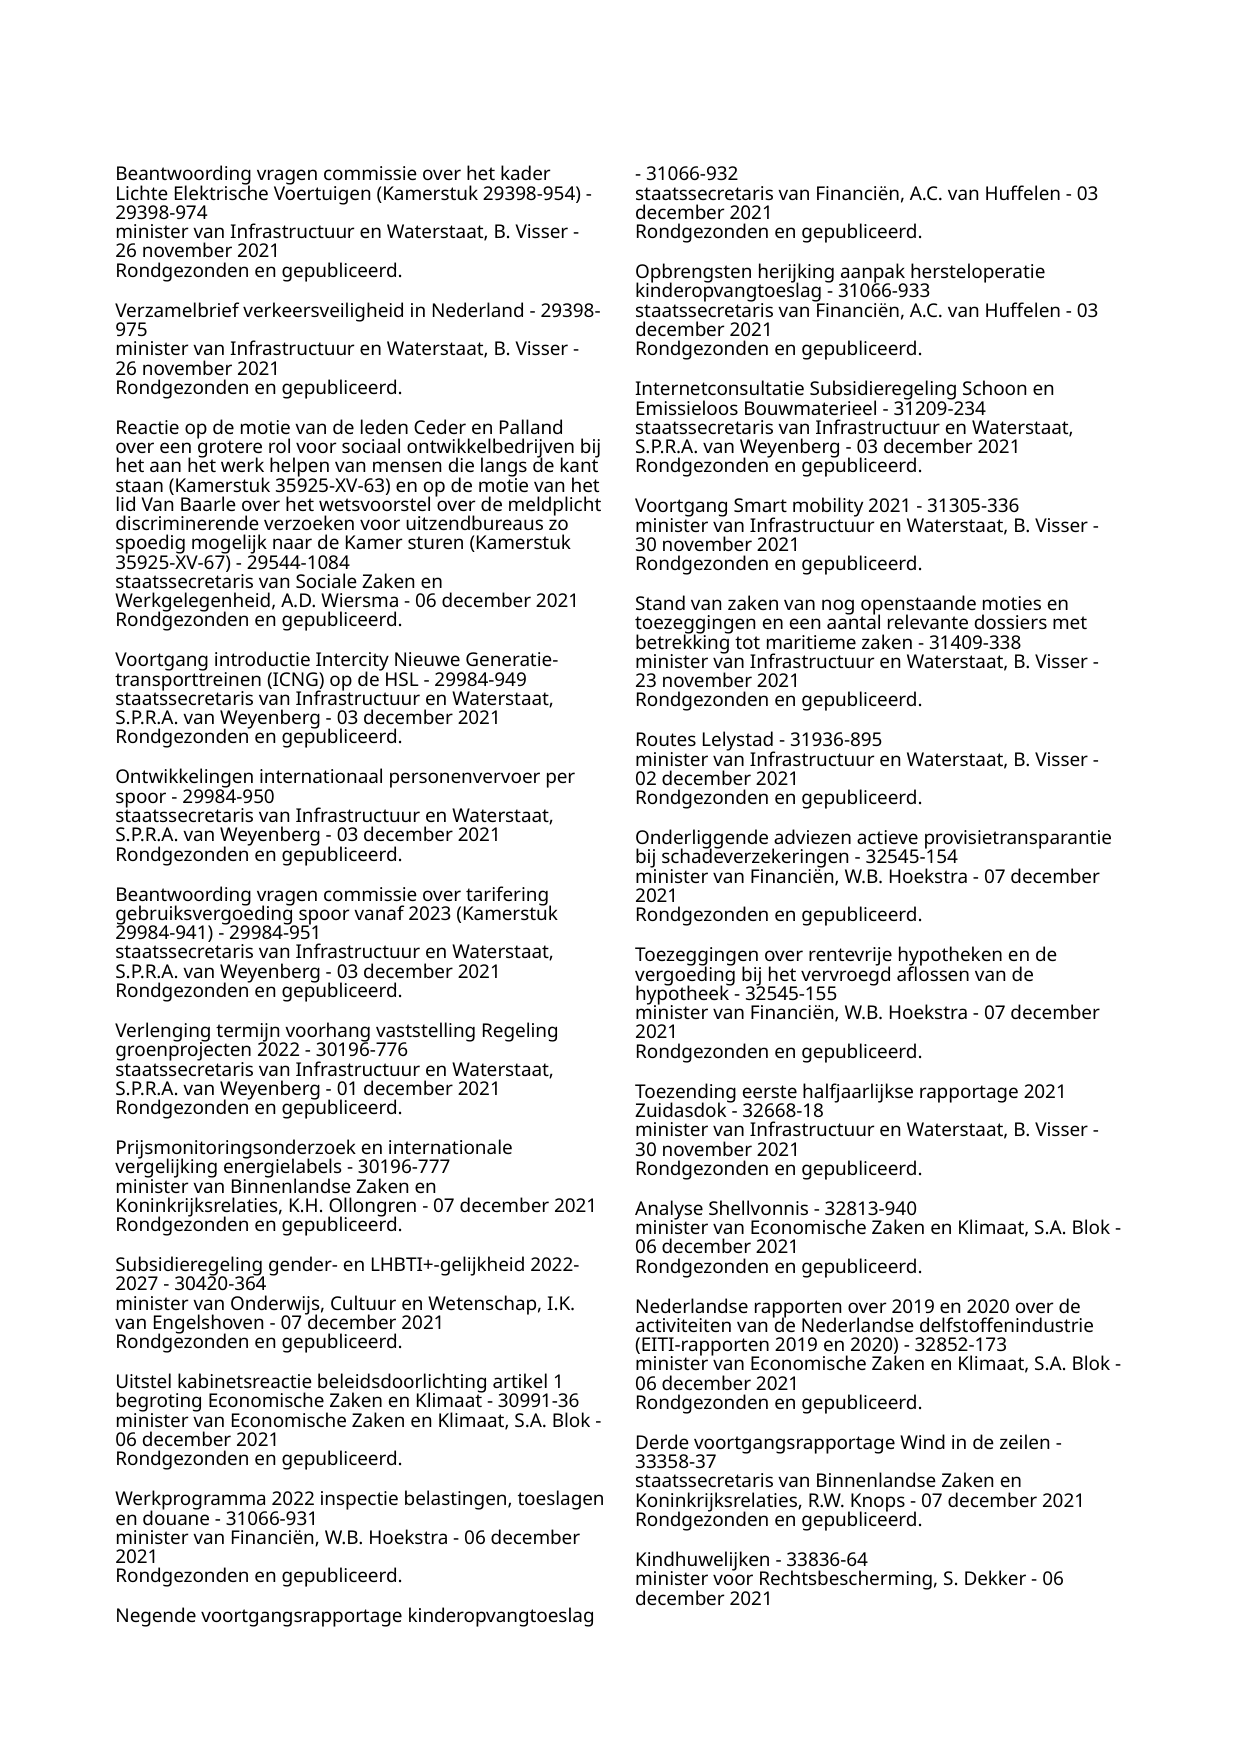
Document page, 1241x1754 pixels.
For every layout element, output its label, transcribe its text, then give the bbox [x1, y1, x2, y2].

text Rondgezonden en gepubliceerd. [635, 340, 1125, 359]
text minister van Binnenlandse Zaken en Koninkrijksrelaties, K.H. Ollongren - 07 december 2021 [115, 1178, 605, 1216]
text Toezeggingen over rentevrije hypotheken en de vergoeding bij het vervroegd aflossen van de hypotheek - 32545-155 [635, 946, 1125, 1004]
text Rondgezonden en gepubliceerd. [635, 906, 1125, 926]
text minister van Onderwijs, Cultuur en Wetenschap, I.K. van Engelshoven - 07 december 2021 [115, 1295, 605, 1333]
text Rondgezonden en gepubliceerd. [115, 611, 605, 631]
text minister van Financiën, W.B. Hoekstra - 07 december 2021 [635, 1004, 1125, 1043]
text Rondgezonden en gepubliceerd. [115, 1216, 605, 1235]
text Kindhuwelijken - 33836-64 [635, 1551, 1125, 1570]
text Rondgezonden en gepubliceerd. [635, 223, 1125, 242]
text Onderliggende adviezen actieve provisietransparantie bij schadeverzekeringen - 32545-154 [635, 829, 1125, 868]
text Rondgezonden en gepubliceerd. [115, 262, 605, 281]
text minister van Infrastructuur en Waterstaat, B. Visser - 30 november 2021 [635, 1121, 1125, 1160]
text Routes Lelystad - 31936-895 [635, 731, 1125, 751]
text Werkprogramma 2022 inspectie belastingen, toeslagen en douane - 31066-931 [115, 1490, 605, 1529]
text Negende voortgangsrapportage kinderopvangtoeslag [115, 1607, 605, 1627]
text Rondgezonden en gepubliceerd. [635, 691, 1125, 711]
text staatssecretaris van Infrastructuur en Waterstaat, S.P.R.A. van Weyenberg - 03 december 2021 [115, 943, 605, 982]
text Rondgezonden en gepubliceerd. [635, 1394, 1125, 1413]
text staatssecretaris van Infrastructuur en Waterstaat, S.P.R.A. van Weyenberg - 03 december 2021 [115, 807, 605, 846]
text Rondgezonden en gepubliceerd. [635, 457, 1125, 477]
text Voortgang introductie Intercity Nieuwe Generatie-transporttreinen (ICNG) op de HSL - 29984-949 [115, 651, 605, 690]
text minister van Infrastructuur en Waterstaat, B. Visser - 26 november 2021 [115, 223, 605, 262]
text Verlenging termijn voorhang vaststelling Regeling groenprojecten 2022 - 30196-776 [115, 1022, 605, 1061]
text Rondgezonden en gepubliceerd. [115, 982, 605, 1001]
text staatssecretaris van Financiën, A.C. van Huffelen - 03 december 2021 [635, 184, 1125, 223]
text Rondgezonden en gepubliceerd. [115, 728, 605, 748]
text staatssecretaris van Infrastructuur en Waterstaat, S.P.R.A. van Weyenberg - 03 december 2021 [635, 419, 1125, 457]
text Nederlandse rapporten over 2019 en 2020 over de activiteiten van de Nederlandse delfstoffenindustrie (EITI-rapporten 2019 en 2020) - 32852-173 [635, 1298, 1125, 1355]
text staatssecretaris van Binnenlandse Zaken en Koninkrijksrelaties, R.W. Knops - 07 december 2021 [635, 1472, 1125, 1511]
text Prijsmonitoringsonderzoek en internationale vergelijking energielabels - 30196-777 [115, 1139, 605, 1178]
text Rondgezonden en gepubliceerd. [115, 846, 605, 865]
text Rondgezonden en gepubliceerd. [635, 555, 1125, 574]
text Rondgezonden en gepubliceerd. [635, 789, 1125, 808]
text Rondgezonden en gepubliceerd. [635, 1043, 1125, 1062]
text staatssecretaris van Infrastructuur en Waterstaat, S.P.R.A. van Weyenberg - 03 december 2021 [115, 690, 605, 728]
text Rondgezonden en gepubliceerd. [115, 1450, 605, 1469]
text minister van Economische Zaken en Klimaat, S.A. Blok - 06 december 2021 [635, 1355, 1125, 1394]
text Beantwoording vragen commissie over het kader Lichte Elektrische Voertuigen (Kamerstuk 29398-954) - 29398-974 [115, 165, 605, 223]
text Voortgang Smart mobility 2021 - 31305-336 [635, 497, 1125, 517]
text Rondgezonden en gepubliceerd. [635, 1160, 1125, 1179]
text Toezending eerste halfjaarlijkse rapportage 2021 Zuidasdok - 32668-18 [635, 1083, 1125, 1121]
text Rondgezonden en gepubliceerd. [115, 1333, 605, 1352]
text Stand van zaken van nog openstaande moties en toezeggingen en een aantal relevante dossiers met betrekking tot maritieme zaken - 31409-338 [635, 595, 1125, 653]
text staatssecretaris van Sociale Zaken en Werkgelegenheid, A.D. Wiersma - 06 december 2021 [115, 573, 605, 611]
text staatssecretaris van Infrastructuur en Waterstaat, S.P.R.A. van Weyenberg - 01 december 2021 [115, 1061, 605, 1099]
text minister van Financiën, W.B. Hoekstra - 06 december 2021 [115, 1529, 605, 1567]
text Opbrengsten herijking aanpak hersteloperatie kinderopvangtoeslag - 31066-933 [635, 263, 1125, 302]
text Derde voortgangsrapportage Wind in de zeilen - 33358-37 [635, 1434, 1125, 1472]
text Internetconsultatie Subsidieregeling Schoon en Emissieloos Bouwmaterieel - 31209-234 [635, 380, 1125, 419]
text Rondgezonden en gepubliceerd. [115, 1567, 605, 1587]
text Rondgezonden en gepubliceerd. [635, 1258, 1125, 1277]
text - 31066-932 [635, 165, 1125, 184]
text minister van Infrastructuur en Waterstaat, B. Visser - 30 november 2021 [635, 517, 1125, 555]
text minister van Infrastructuur en Waterstaat, B. Visser - 02 december 2021 [635, 751, 1125, 789]
text Rondgezonden en gepubliceerd. [115, 379, 605, 398]
text Rondgezonden en gepubliceerd. [635, 1511, 1125, 1530]
text minister van Economische Zaken en Klimaat, S.A. Blok - 06 december 2021 [115, 1412, 605, 1450]
text minister van Financiën, W.B. Hoekstra - 07 december 2021 [635, 868, 1125, 906]
text minister van Infrastructuur en Waterstaat, B. Visser - 23 november 2021 [635, 653, 1125, 691]
text Reactie op de motie van de leden Ceder en Palland over een grotere rol voor sociaal ontwikkelbedrijven bij het aan het werk helpen van mensen die langs de kant staan (Kamerstuk 35925-XV-63) en op de motie van het lid Van Baarle over het wetsvoorstel over de meldplicht discriminerende verzoeken voor uitzendbureaus zo spoedig mogelijk naar de Kamer sturen (Kamerstuk 35925-XV-67) - 29544-1084 [115, 419, 605, 573]
text Ontwikkelingen internationaal personenvervoer per spoor - 29984-950 [115, 768, 605, 807]
text minister van Economische Zaken en Klimaat, S.A. Blok - 06 december 2021 [635, 1219, 1125, 1258]
text minister voor Rechtsbescherming, S. Dekker - 06 december 2021 [635, 1570, 1125, 1609]
text minister van Infrastructuur en Waterstaat, B. Visser - 26 november 2021 [115, 340, 605, 379]
text Beantwoording vragen commissie over tarifering gebruiksvergoeding spoor vanaf 2023 (Kamerstuk 29984-941) - 29984-951 [115, 886, 605, 943]
text Uitstel kabinetsreactie beleidsdoorlichting artikel 1 begroting Economische Zaken en Klimaat - 30991-36 [115, 1373, 605, 1412]
text staatssecretaris van Financiën, A.C. van Huffelen - 03 december 2021 [635, 302, 1125, 340]
text Rondgezonden en gepubliceerd. [115, 1099, 605, 1118]
text Analyse Shellvonnis - 32813-940 [635, 1200, 1125, 1219]
text Subsidieregeling gender- en LHBTI+-gelijkheid 2022-2027 - 30420-364 [115, 1256, 605, 1295]
text Verzamelbrief verkeersveiligheid in Nederland - 29398-975 [115, 302, 605, 340]
